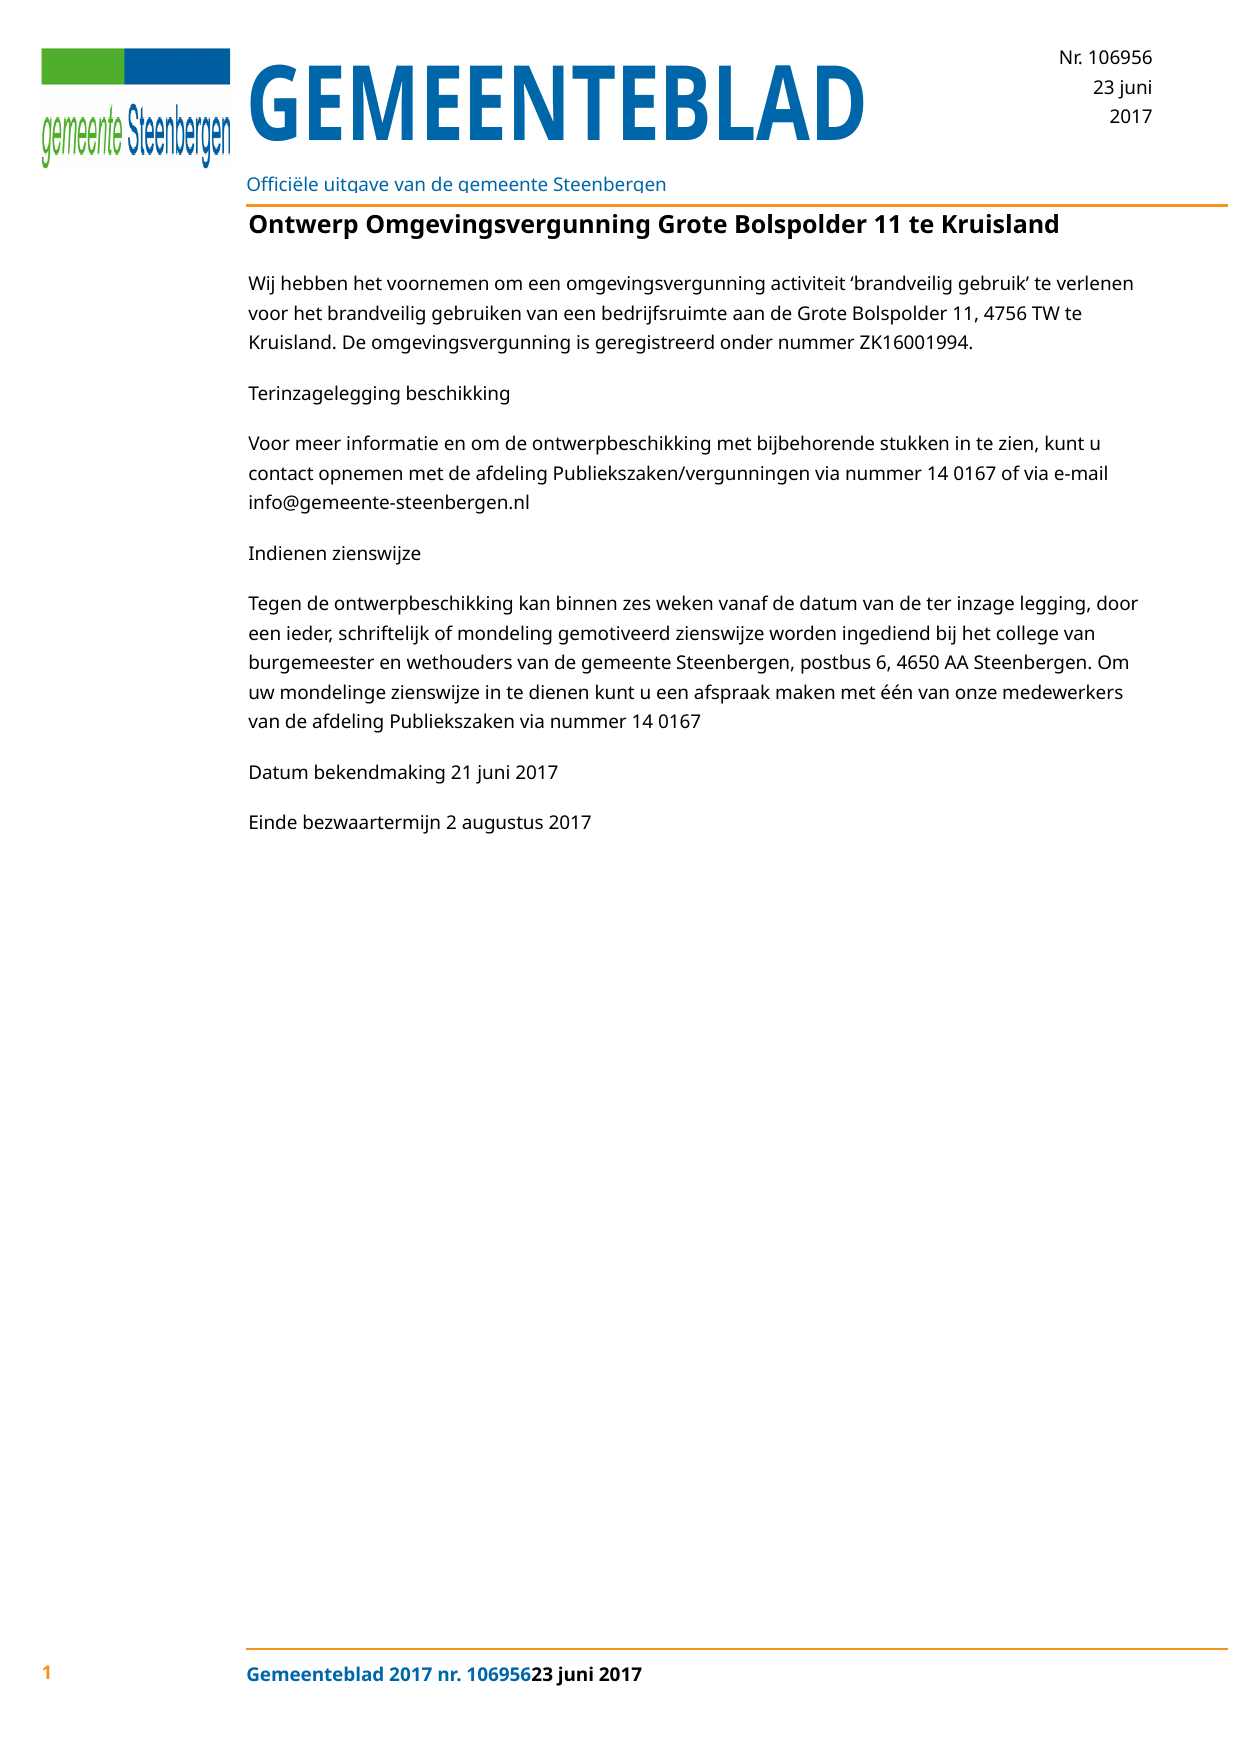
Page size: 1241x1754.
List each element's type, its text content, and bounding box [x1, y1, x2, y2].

text Ontwerp Omgevingsvergunning Grote Bolspolder 11 te Kruisland [248, 207, 1152, 241]
text Einde bezwaartermijn 2 augustus 2017 [248, 809, 1152, 835]
text Wij hebben het voornemen om een omgevingsvergunning activiteit ‘brandveilig gebruik’ te verlenen voor het brandveilig gebruiken van een bedrijfsruimte aan de Grote Bolspolder 11, 4756 TW te Kruisland. De omgevingsvergunning is geregistreerd onder nummer ZK16001994. [248, 270, 1152, 355]
text Indienen zienswijze [248, 540, 1152, 566]
picture [41, 47, 231, 172]
text Terinzagelegging beschikking [248, 380, 1152, 406]
text Tegen de ontwerpbeschikking kan binnen zes weken vanaf de datum van de ter inzage legging, door een ieder, schriftelijk of mondeling gemotiveerd zienswijze worden ingediend bij het college van burgemeester en wethouders van de gemeente Steenbergen, postbus 6, 4650 AA Steenbergen. Om uw mondelinge zienswijze in te dienen kunt u een afspraak maken met één van onze medewerkers van de afdeling Publiekszaken via nummer 14 0167 [248, 590, 1152, 734]
text Voor meer informatie en om de ontwerpbeschikking met bijbehorende stukken in te zien, kunt u contact opnemen met de afdeling Publiekszaken/vergunningen via nummer 14 0167 of via e-mail info@gemeente-steenbergen.nl [248, 430, 1152, 515]
text Datum bekendmaking 21 juni 2017 [248, 759, 1152, 785]
